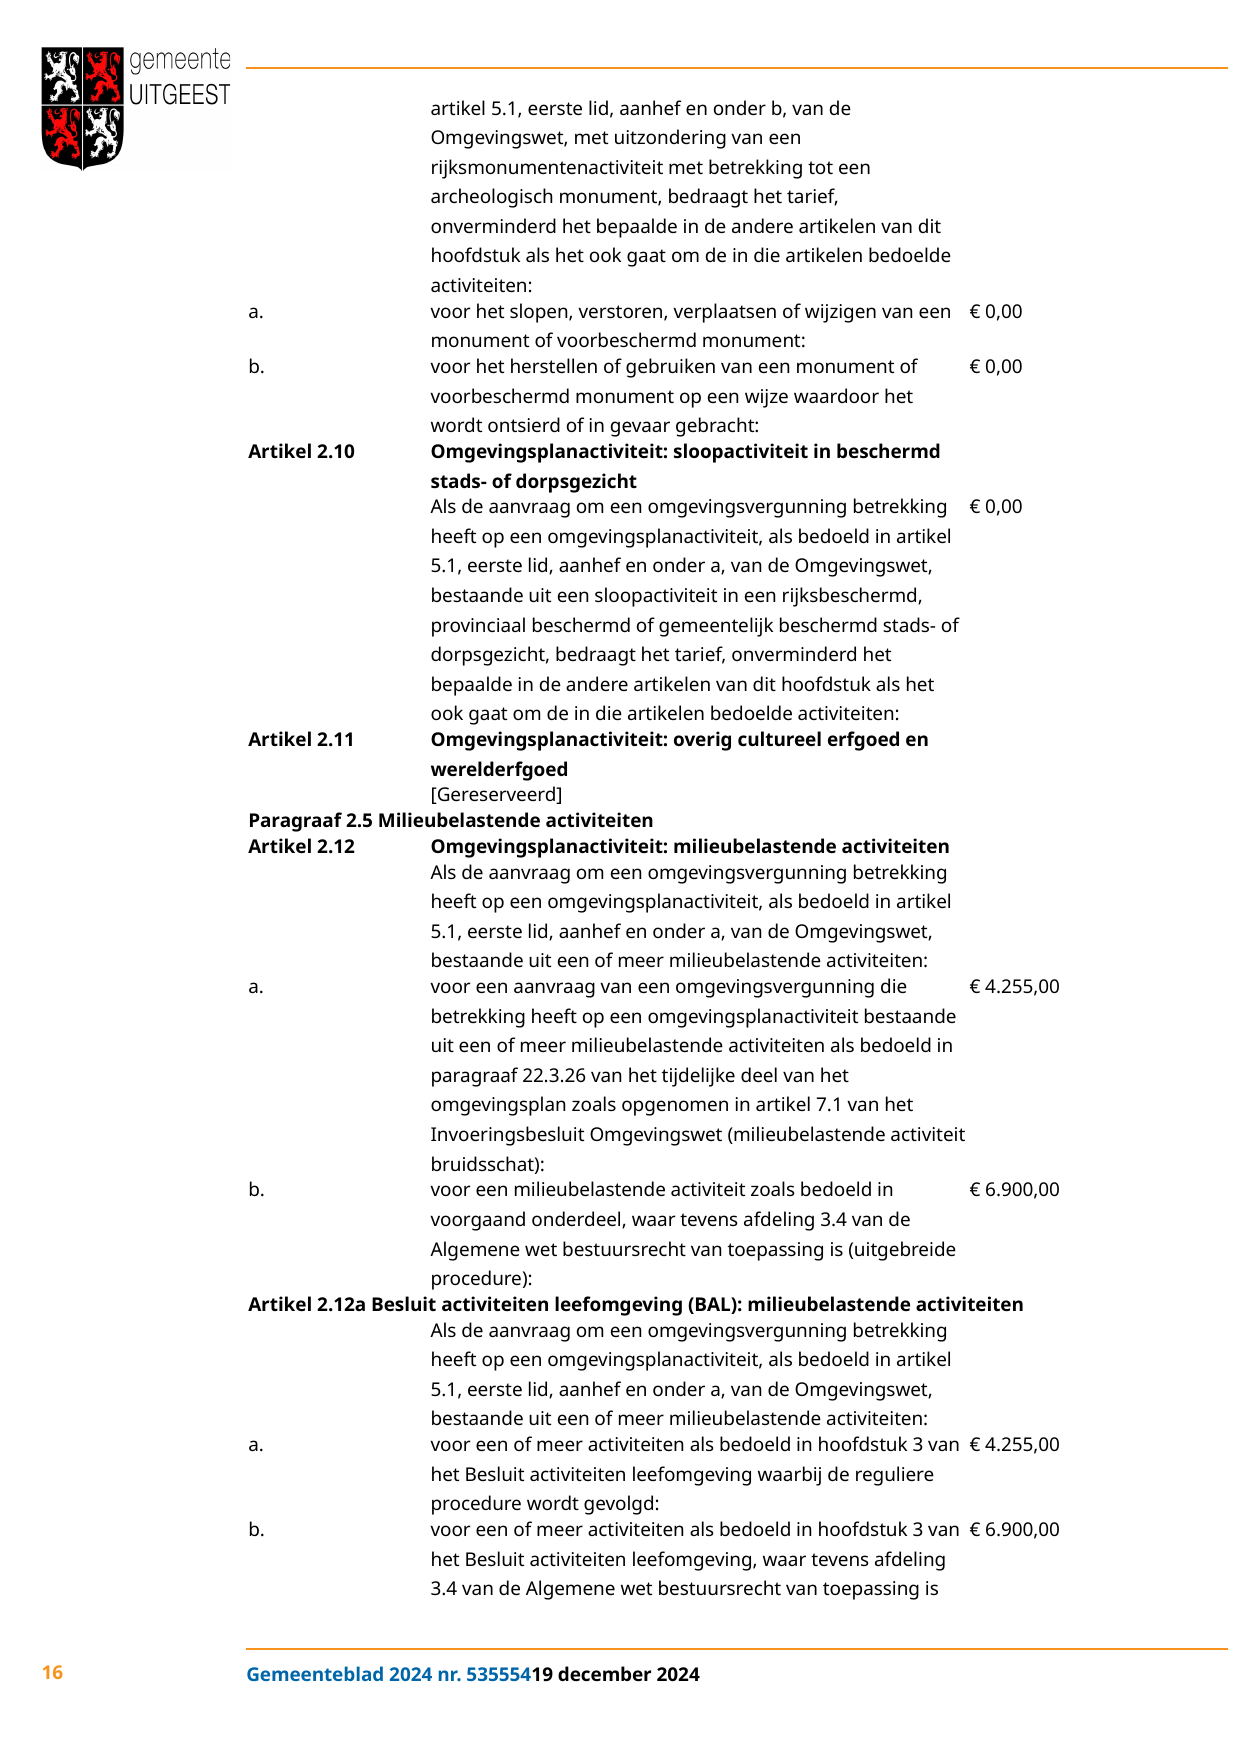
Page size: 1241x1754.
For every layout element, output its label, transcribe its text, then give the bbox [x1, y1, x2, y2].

table_cell [969, 1317, 1152, 1431]
table_cell € 0,00 [969, 353, 1152, 438]
table_cell Omgevingsplanactiviteit: sloopactiviteit in beschermd stads- of dorpsgezicht [430, 438, 969, 493]
table_cell Als de aanvraag om een omgevingsvergunning betrekking heeft op een omgevingsplanactiviteit, als bedoeld in artikel 5.1, eerste lid, aanhef en onder a, van de Omgevingswet, bestaande uit een of meer milieubelastende activiteiten: [430, 1317, 969, 1431]
table_cell [248, 494, 430, 726]
table_cell [969, 859, 1152, 973]
table_cell [248, 95, 430, 298]
table_cell € 6.900,00 [969, 1516, 1152, 1601]
table_cell Artikel 2.11 [248, 726, 430, 782]
table_cell [969, 833, 1152, 859]
table_cell Paragraaf 2.5 Milieubelastende activiteiten [248, 808, 1152, 833]
table_cell a. [248, 298, 430, 353]
table_cell € 4.255,00 [969, 973, 1152, 1177]
table_cell Artikel 2.10 [248, 438, 430, 493]
table_cell € 0,00 [969, 494, 1152, 726]
picture [41, 47, 231, 172]
table_cell [969, 438, 1152, 493]
table_cell voor een of meer activiteiten als bedoeld in hoofdstuk 3 van het Besluit activiteiten leefomgeving waarbij de reguliere procedure wordt gevolgd: [430, 1431, 969, 1516]
table_cell Artikel 2.12a Besluit activiteiten leefomgeving (BAL): milieubelastende activiteiten [248, 1291, 1152, 1317]
table_cell voor een of meer activiteiten als bedoeld in hoofdstuk 3 van het Besluit activiteiten leefomgeving, waar tevens afdeling 3.4 van de Algemene wet bestuursrecht van toepassing is [430, 1516, 969, 1601]
table_cell [Gereserveerd] [430, 782, 969, 807]
table_cell voor een milieubelastende activiteit zoals bedoeld in voorgaand onderdeel, waar tevens afdeling 3.4 van de Algemene wet bestuursrecht van toepassing is (uitgebreide procedure): [430, 1177, 969, 1291]
table_cell [248, 782, 430, 807]
table_cell voor een aanvraag van een omgevingsvergunning die betrekking heeft op een omgevingsplanactiviteit bestaande uit een of meer milieubelastende activiteiten als bedoeld in paragraaf 22.3.26 van het tijdelijke deel van het omgevingsplan zoals opgenomen in artikel 7.1 van het Invoeringsbesluit Omgevingswet (milieubelastende activiteit bruidsschat): [430, 973, 969, 1177]
table_cell Als de aanvraag om een omgevingsvergunning betrekking heeft op een omgevingsplanactiviteit, als bedoeld in artikel 5.1, eerste lid, aanhef en onder a, van de Omgevingswet, bestaande uit een sloopactiviteit in een rijksbeschermd, provinciaal beschermd of gemeentelijk beschermd stads- of dorpsgezicht, bedraagt het tarief, onverminderd het bepaalde in de andere artikelen van dit hoofdstuk als het ook gaat om de in die artikelen bedoelde activiteiten: [430, 494, 969, 726]
table_cell [248, 1317, 430, 1431]
table_cell Als de aanvraag om een omgevingsvergunning betrekking heeft op een omgevingsplanactiviteit, als bedoeld in artikel 5.1, eerste lid, aanhef en onder a, van de Omgevingswet, bestaande uit een of meer milieubelastende activiteiten: [430, 859, 969, 973]
table_cell a. [248, 1431, 430, 1516]
table_cell artikel 5.1, eerste lid, aanhef en onder b, van de Omgevingswet, met uitzondering van een rijksmonumentenactiviteit met betrekking tot een archeologisch monument, bedraagt het tarief, onverminderd het bepaalde in de andere artikelen van dit hoofdstuk als het ook gaat om de in die artikelen bedoelde activiteiten: [430, 95, 969, 298]
table_cell voor het slopen, verstoren, verplaatsen of wijzigen van een monument of voorbeschermd monument: [430, 298, 969, 353]
table_cell [969, 782, 1152, 807]
table_cell voor het herstellen of gebruiken van een monument of voorbeschermd monument op een wijze waardoor het wordt ontsierd of in gevaar gebracht: [430, 353, 969, 438]
table_cell b. [248, 1516, 430, 1601]
table_cell € 6.900,00 [969, 1177, 1152, 1291]
table_cell € 0,00 [969, 298, 1152, 353]
table_cell [969, 95, 1152, 298]
table_cell € 4.255,00 [969, 1431, 1152, 1516]
table_cell [248, 859, 430, 973]
table_cell Omgevingsplanactiviteit: overig cultureel erfgoed en werelderfgoed [430, 726, 969, 782]
table_cell a. [248, 973, 430, 1177]
table_cell Artikel 2.12 [248, 833, 430, 859]
table_cell Omgevingsplanactiviteit: milieubelastende activiteiten [430, 833, 969, 859]
table_cell b. [248, 353, 430, 438]
table_cell [969, 726, 1152, 782]
table_cell b. [248, 1177, 430, 1291]
